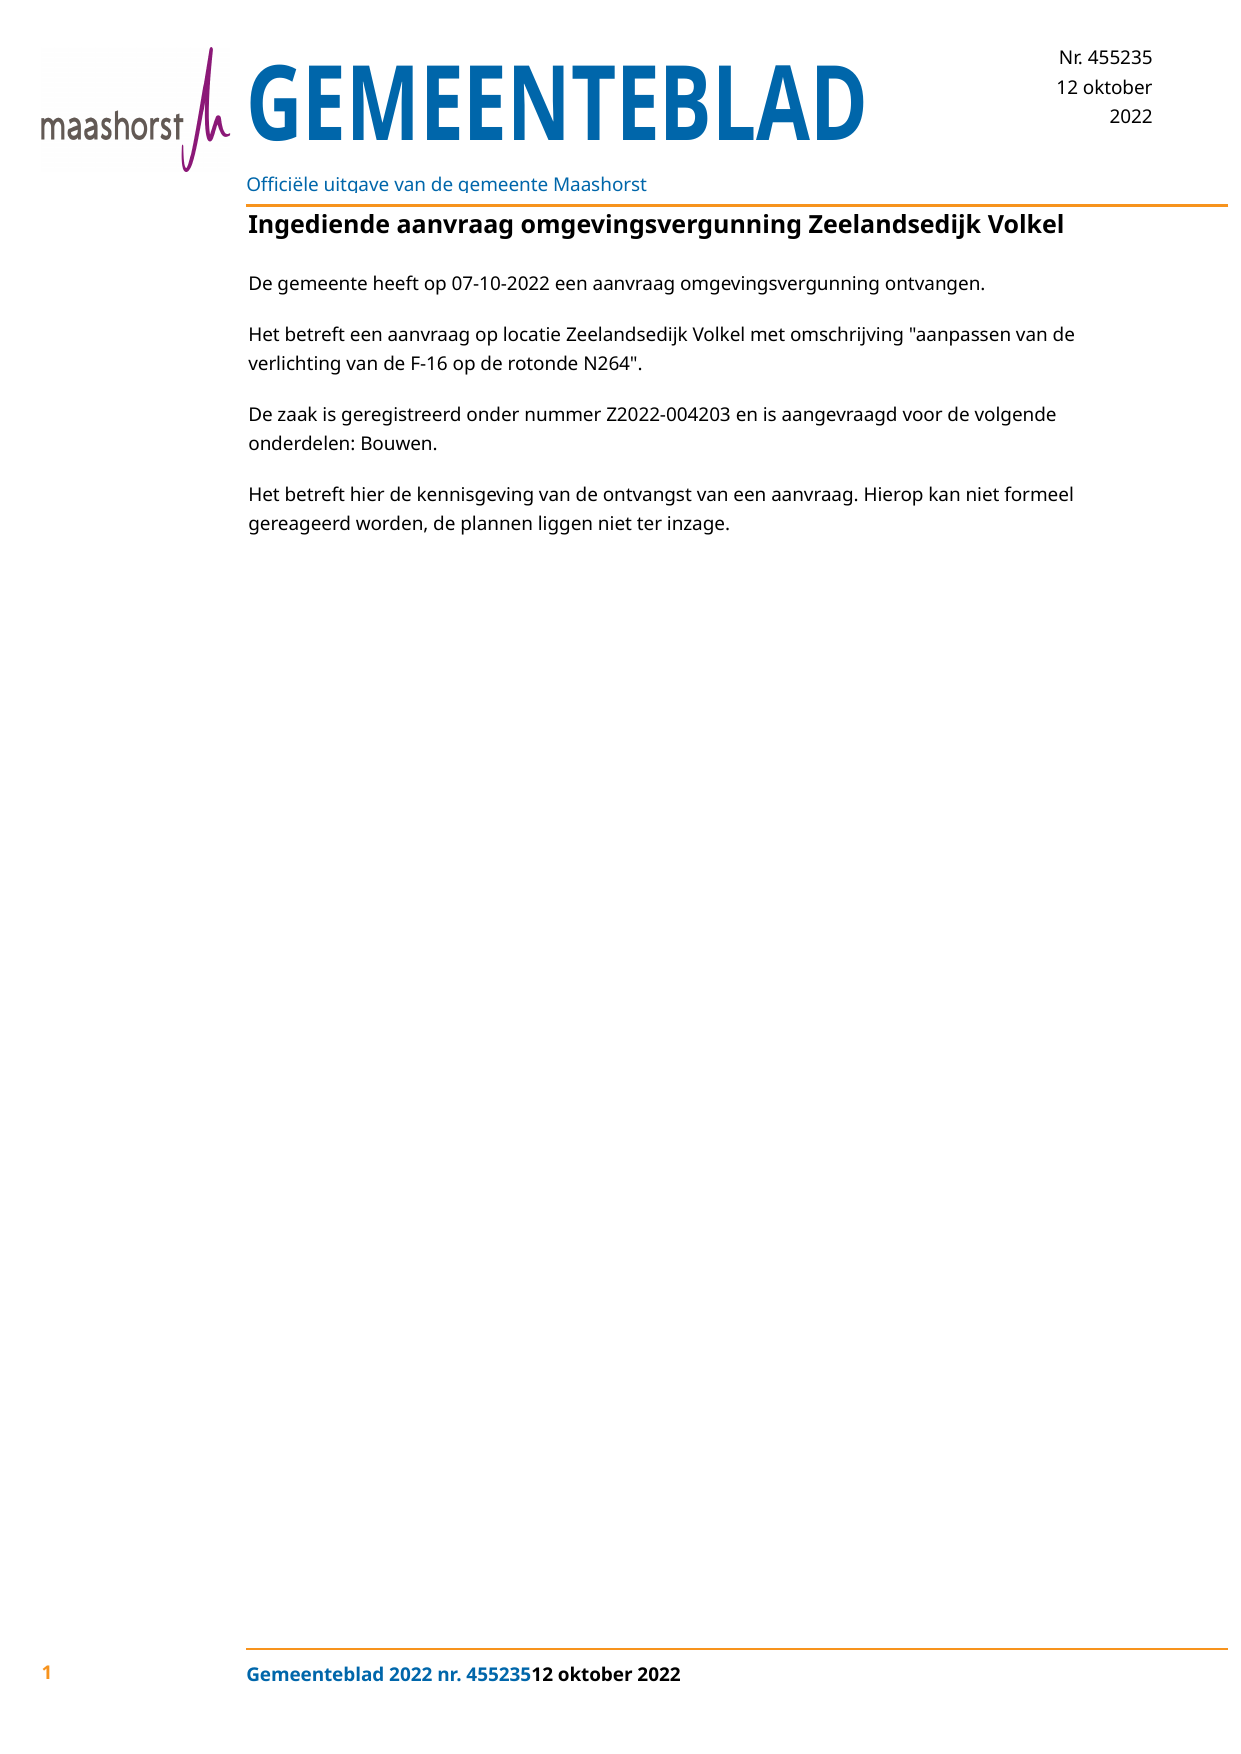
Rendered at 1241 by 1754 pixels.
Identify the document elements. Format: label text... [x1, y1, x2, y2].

picture [41, 47, 231, 172]
text De gemeente heeft op 07-10-2022 een aanvraag omgevingsvergunning ontvangen. [248, 270, 1152, 296]
text Ingediende aanvraag omgevingsvergunning Zeelandsedijk Volkel [248, 207, 1152, 241]
text Het betreft een aanvraag op locatie Zeelandsedijk Volkel met omschrijving "aanpassen van de verlichting van de F-16 op de rotonde N264". [248, 321, 1152, 376]
text Het betreft hier de kennisgeving van de ontvangst van een aanvraag. Hierop kan niet formeel gereageerd worden, de plannen liggen niet ter inzage. [248, 481, 1152, 536]
text De zaak is geregistreerd onder nummer Z2022-004203 en is aangevraagd voor de volgende onderdelen: Bouwen. [248, 401, 1152, 456]
